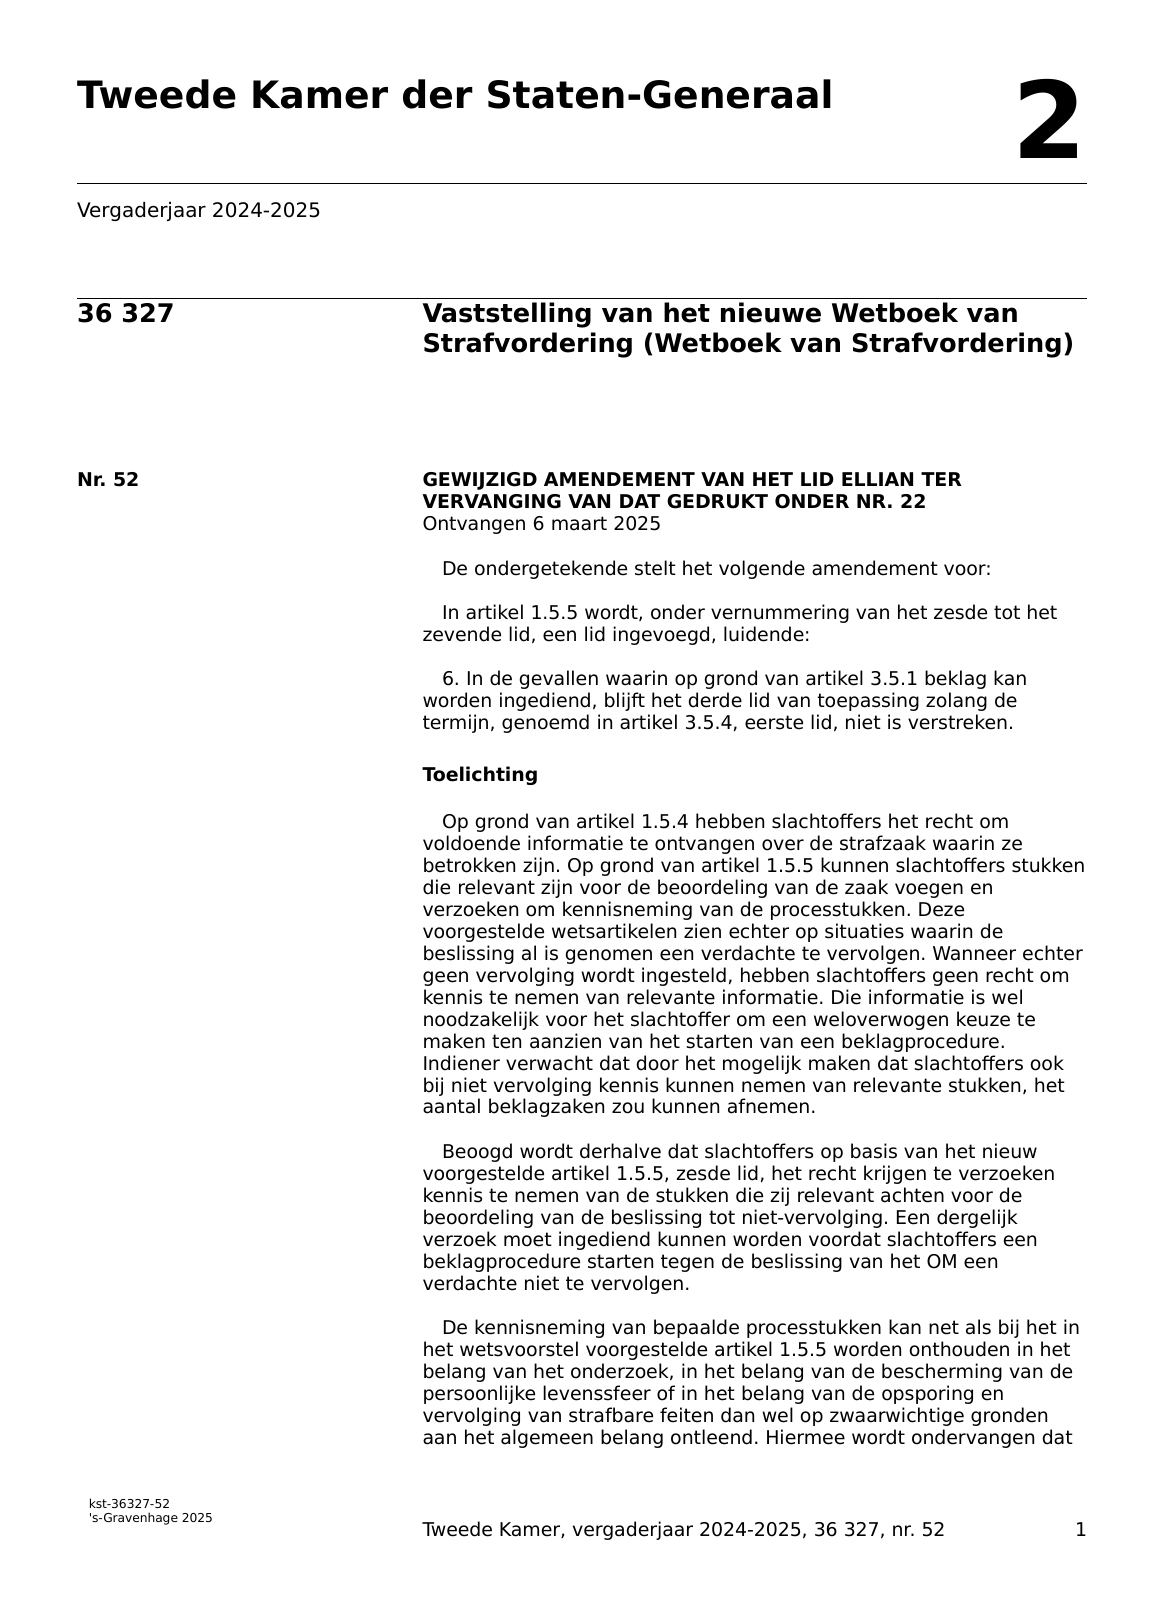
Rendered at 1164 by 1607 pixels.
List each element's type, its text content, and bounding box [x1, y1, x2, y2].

text 's-Gravenhage 2025 [88, 1511, 323, 1525]
table_header 2 [886, 59, 1087, 183]
subtitle Toelichting [422, 764, 1087, 786]
text 6. In de gevallen waarin op grond van artikel 3.5.1 beklag kan worden ingediend, blijft het derde lid van toepassing zolang de termijn, genoemd in artikel 3.5.4, eerste lid, niet is verstreken. [422, 668, 1087, 734]
subtitle Nr. 52 GEWIJZIGD AMENDEMENT VAN HET LID ELLIAN TER VERVANGING VAN DAT GEDRUKT ONDER NR. 22 [77, 469, 1087, 513]
text De ondergetekende stelt het volgende amendement voor: [422, 557, 1087, 579]
text kst-36327-52 [88, 1497, 323, 1511]
text De kennisneming van bepaalde processtukken kan net als bij het in het wetsvoorstel voorgestelde artikel 1.5.5 worden onthouden in het belang van het onderzoek, in het belang van de bescherming van de persoonlijke levenssfeer of in het belang van de opsporing en vervolging van strafbare feiten dan wel op zwaarwichtige gronden aan het algemeen belang ontleend. Hiermee wordt ondervangen dat [422, 1317, 1087, 1448]
text Ontvangen 6 maart 2025 [422, 513, 1087, 535]
text Beoogd wordt derhalve dat slachtoffers op basis van het nieuw voorgestelde artikel 1.5.5, zesde lid, het recht krijgen te verzoeken kennis te nemen van de stukken die zij relevant achten voor de beoordeling van de beslissing tot niet-vervolging. Een dergelijk verzoek moet ingediend kunnen worden voordat slachtoffers een beklagprocedure starten tegen de beslissing van het OM een verdachte niet te vervolgen. [422, 1141, 1087, 1294]
table_cell Vergaderjaar 2024-2025 [77, 184, 1087, 298]
text Op grond van artikel 1.5.4 hebben slachtoffers het recht om voldoende informatie te ontvangen over de strafzaak waarin ze betrokken zijn. Op grond van artikel 1.5.5 kunnen slachtoffers stukken die relevant zijn voor de beoordeling van de zaak voegen en verzoeken om kennisneming van de processtukken. Deze voorgestelde wetsartikelen zien echter op situaties waarin de beslissing al is genomen een verdachte te vervolgen. Wanneer echter geen vervolging wordt ingesteld, hebben slachtoffers geen recht om kennis te nemen van relevante informatie. Die informatie is wel noodzakelijk voor het slachtoffer om een weloverwogen keuze te maken ten aanzien van het starten van een beklagprocedure. Indiener verwacht dat door het mogelijk maken dat slachtoffers ook bij niet vervolging kennis kunnen nemen van relevante stukken, het aantal beklagzaken zou kunnen afnemen. [422, 811, 1087, 1118]
table_header Tweede Kamer der Staten-Generaal [77, 59, 886, 183]
subtitle 36 327 Vaststelling van het nieuwe Wetboek van Strafvordering (Wetboek van Strafvordering) [77, 299, 1087, 358]
text In artikel 1.5.5 wordt, onder vernummering van het zesde tot het zevende lid, een lid ingevoegd, luidende: [422, 602, 1087, 646]
